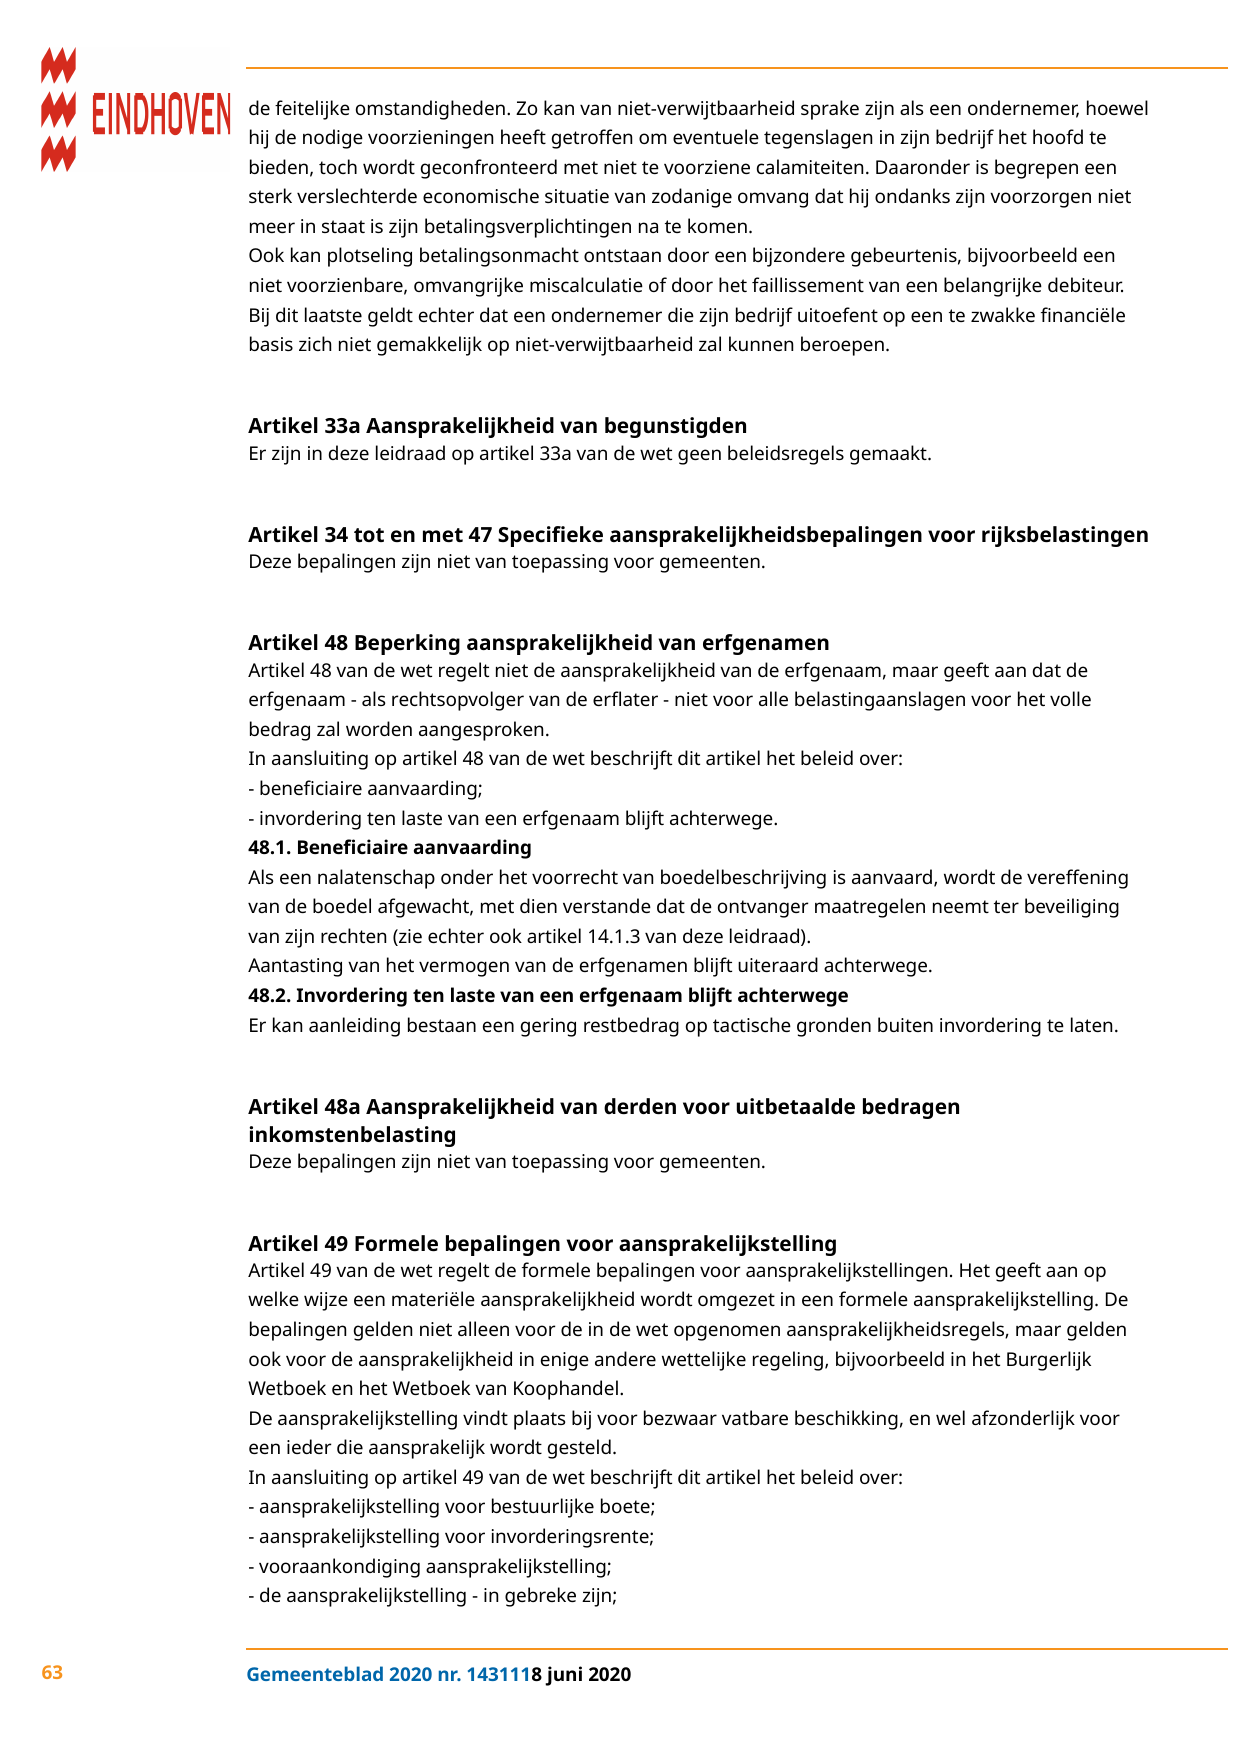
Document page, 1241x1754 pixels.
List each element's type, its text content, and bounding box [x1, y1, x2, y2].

text - vooraankondiging aansprakelijkstelling; [248, 1553, 1152, 1579]
text Artikel 48a Aansprakelijkheid van derden voor uitbetaalde bedragen inkomstenbelasting [248, 1092, 1152, 1149]
text Als een nalatenschap onder het voorrecht van boedelbeschrijving is aanvaard, wordt de vereffening van de boedel afgewacht, met dien verstande dat de ontvanger maatregelen neemt ter beveiliging van zijn rechten (zie echter ook artikel 14.1.3 van deze leidraad). [248, 864, 1152, 949]
text Artikel 48 Beperking aansprakelijkheid van erfgenamen [248, 628, 1152, 657]
text 48.1. Beneficiaire aanvaarding [248, 834, 1152, 860]
text 48.2. Invordering ten laste van een erfgenaam blijft achterwege [248, 982, 1152, 1008]
text Deze bepalingen zijn niet van toepassing voor gemeenten. [248, 1149, 1152, 1174]
text - beneficiaire aanvaarding; [248, 775, 1152, 801]
text Ook kan plotseling betalingsonmacht ontstaan door een bijzondere gebeurtenis, bijvoorbeeld een niet voorzienbare, omvangrijke miscalculatie of door het faillissement van een belangrijke debiteur. Bij dit laatste geldt echter dat een ondernemer die zijn bedrijf uitoefent op een te zwakke financiële basis zich niet gemakkelijk op niet-verwijtbaarheid zal kunnen beroepen. [248, 243, 1152, 357]
text - de aansprakelijkstelling - in gebreke zijn; [248, 1582, 1152, 1608]
text Deze bepalingen zijn niet van toepassing voor gemeenten. [248, 548, 1152, 574]
text Artikel 33a Aansprakelijkheid van begunstigden [248, 411, 1152, 440]
picture [41, 47, 231, 172]
text Er kan aanleiding bestaan een gering restbedrag op tactische gronden buiten invordering te laten. [248, 1012, 1152, 1037]
text Artikel 49 Formele bepalingen voor aansprakelijkstelling [248, 1229, 1152, 1257]
text Artikel 34 tot en met 47 Specifieke aansprakelijkheidsbepalingen voor rijksbelastingen [248, 520, 1152, 548]
text Artikel 49 van de wet regelt de formele bepalingen voor aansprakelijkstellingen. Het geeft aan op welke wijze een materiële aansprakelijkheid wordt omgezet in een formele aansprakelijkstelling. De bepalingen gelden niet alleen voor de in de wet opgenomen aansprakelijkheidsregels, maar gelden ook voor de aansprakelijkheid in enige andere wettelijke regeling, bijvoorbeeld in het Burgerlijk Wetboek en het Wetboek van Koophandel. [248, 1257, 1152, 1401]
text De aansprakelijkstelling vindt plaats bij voor bezwaar vatbare beschikking, en wel afzonderlijk voor een ieder die aansprakelijk wordt gesteld. [248, 1405, 1152, 1460]
text In aansluiting op artikel 48 van de wet beschrijft dit artikel het beleid over: [248, 746, 1152, 771]
text Aantasting van het vermogen van de erfgenamen blijft uiteraard achterwege. [248, 953, 1152, 978]
text - aansprakelijkstelling voor bestuurlijke boete; [248, 1494, 1152, 1519]
text - aansprakelijkstelling voor invorderingsrente; [248, 1523, 1152, 1549]
text de feitelijke omstandigheden. Zo kan van niet-verwijtbaarheid sprake zijn als een ondernemer, hoewel hij de nodige voorzieningen heeft getroffen om eventuele tegenslagen in zijn bedrijf het hoofd te bieden, toch wordt geconfronteerd met niet te voorziene calamiteiten. Daaronder is begrepen een sterk verslechterde economische situatie van zodanige omvang dat hij ondanks zijn voorzorgen niet meer in staat is zijn betalingsverplichtingen na te komen. [248, 95, 1152, 239]
text Artikel 48 van de wet regelt niet de aansprakelijkheid van de erfgenaam, maar geeft aan dat de erfgenaam - als rechtsopvolger van de erflater - niet voor alle belastingaanslagen voor het volle bedrag zal worden aangesproken. [248, 657, 1152, 742]
text In aansluiting op artikel 49 van de wet beschrijft dit artikel het beleid over: [248, 1464, 1152, 1490]
text - invordering ten laste van een erfgenaam blijft achterwege. [248, 805, 1152, 830]
text Er zijn in deze leidraad op artikel 33a van de wet geen beleidsregels gemaakt. [248, 440, 1152, 466]
